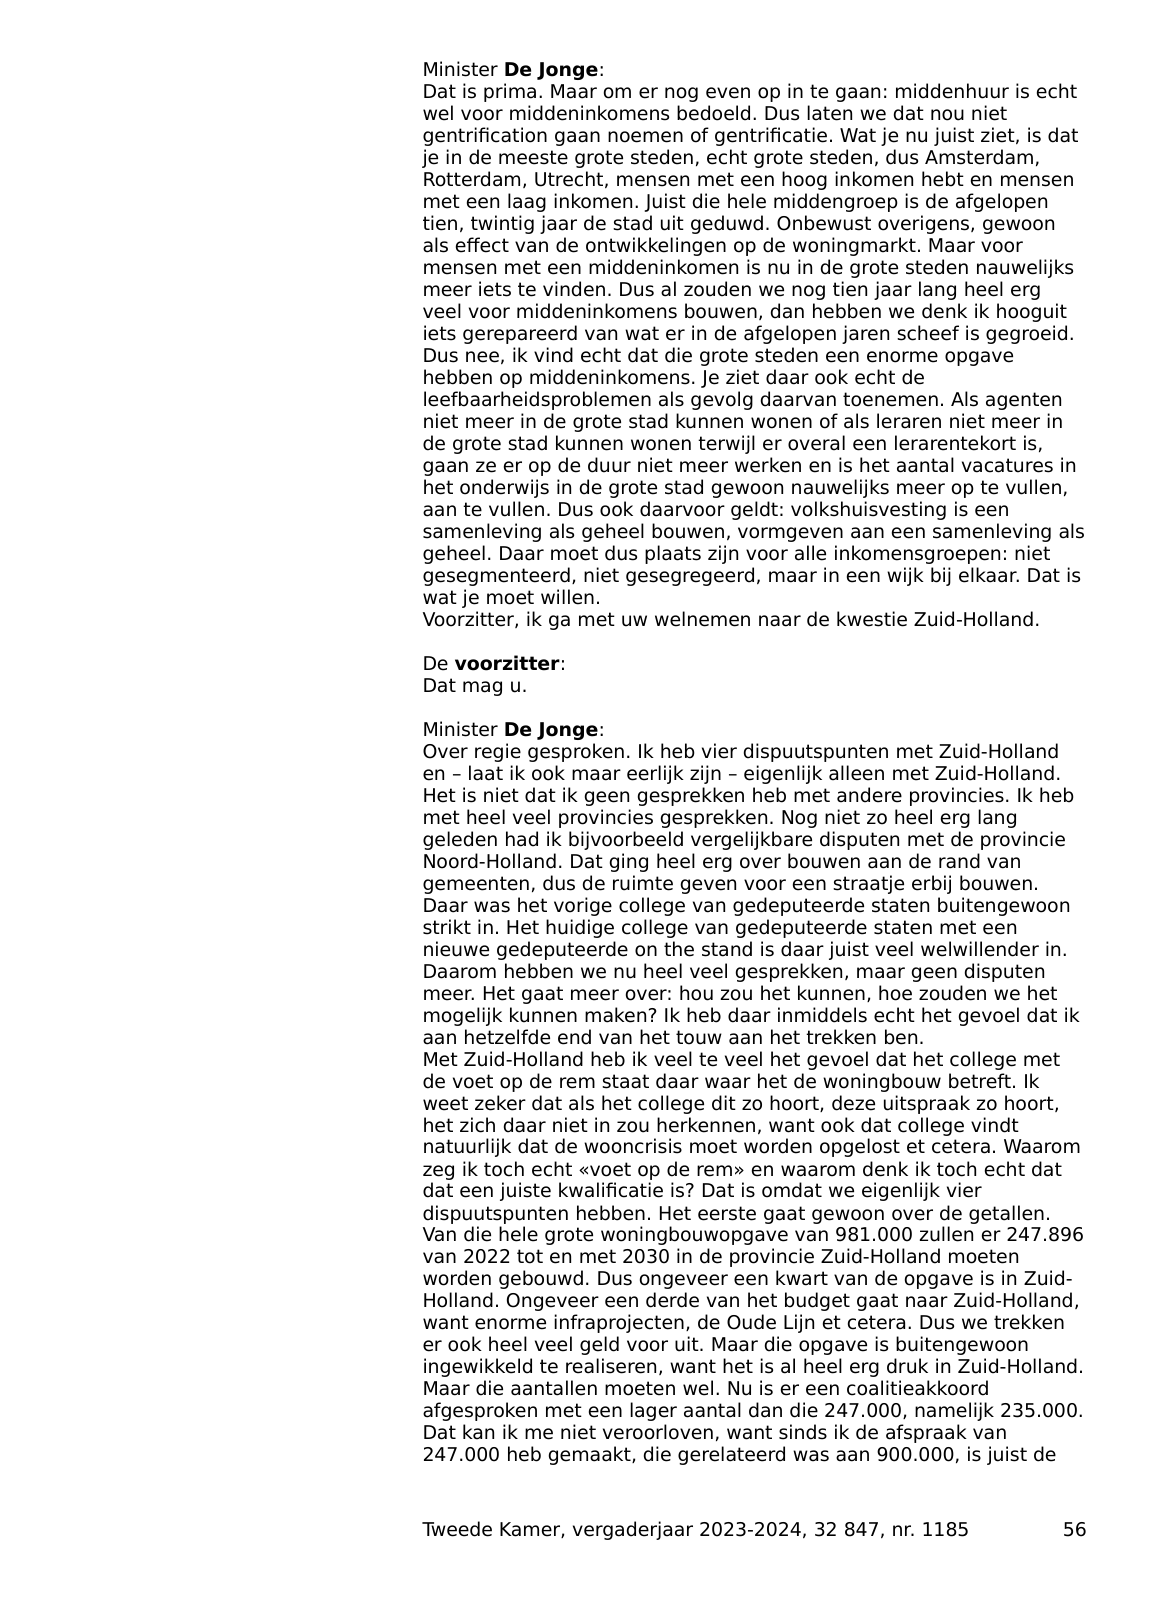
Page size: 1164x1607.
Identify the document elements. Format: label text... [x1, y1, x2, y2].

text Over regie gesproken. Ik heb vier dispuutspunten met Zuid-Holland en – laat ik ook maar eerlijk zijn – eigenlijk alleen met Zuid-Holland. Het is niet dat ik geen gesprekken heb met andere provincies. Ik heb met heel veel provincies gesprekken. Nog niet zo heel erg lang geleden had ik bijvoorbeeld vergelijkbare disputen met de provincie Noord-Holland. Dat ging heel erg over bouwen aan de rand van gemeenten, dus de ruimte geven voor een straatje erbij bouwen. Daar was het vorige college van gedeputeerde staten buitengewoon strikt in. Het huidige college van gedeputeerde staten met een nieuwe gedeputeerde on the stand is daar juist veel welwillender in. Daarom hebben we nu heel veel gesprekken, maar geen disputen meer. Het gaat meer over: hou zou het kunnen, hoe zouden we het mogelijk kunnen maken? Ik heb daar inmiddels echt het gevoel dat ik aan hetzelfde end van het touw aan het trekken ben. [422, 741, 1087, 1048]
text Dat mag u. [422, 675, 1087, 697]
text Met Zuid-Holland heb ik veel te veel het gevoel dat het college met de voet op de rem staat daar waar het de woningbouw betreft. Ik weet zeker dat als het college dit zo hoort, deze uitspraak zo hoort, het zich daar niet in zou herkennen, want ook dat college vindt natuurlijk dat de wooncrisis moet worden opgelost et cetera. Waarom zeg ik toch echt «voet op de rem» en waarom denk ik toch echt dat dat een juiste kwalificatie is? Dat is omdat we eigenlijk vier dispuutspunten hebben. Het eerste gaat gewoon over de getallen. Van die hele grote woningbouwopgave van 981.000 zullen er 247.896 van 2022 tot en met 2030 in de provincie Zuid-Holland moeten worden gebouwd. Dus ongeveer een kwart van de opgave is in Zuid-Holland. Ongeveer een derde van het budget gaat naar Zuid-Holland, want enorme infraprojecten, de Oude Lijn et cetera. Dus we trekken er ook heel veel geld voor uit. Maar die opgave is buitengewoon ingewikkeld te realiseren, want het is al heel erg druk in Zuid-Holland. Maar die aantallen moeten wel. Nu is er een coalitieakkoord afgesproken met een lager aantal dan die 247.000, namelijk 235.000. Dat kan ik me niet veroorloven, want sinds ik de afspraak van 247.000 heb gemaakt, die gerelateerd was aan 900.000, is juist de [422, 1048, 1087, 1466]
text Minister De Jonge: [422, 59, 1087, 81]
text Dus nee, ik vind echt dat die grote steden een enorme opgave hebben op middeninkomens. Je ziet daar ook echt de leefbaarheidsproblemen als gevolg daarvan toenemen. Als agenten niet meer in de grote stad kunnen wonen of als leraren niet meer in de grote stad kunnen wonen terwijl er overal een lerarentekort is, gaan ze er op de duur niet meer werken en is het aantal vacatures in het onderwijs in de grote stad gewoon nauwelijks meer op te vullen, aan te vullen. Dus ook daarvoor geldt: volkshuisvesting is een samenleving als geheel bouwen, vormgeven aan een samenleving als geheel. Daar moet dus plaats zijn voor alle inkomensgroepen: niet gesegmenteerd, niet gesegregeerd, maar in een wijk bij elkaar. Dat is wat je moet willen. [422, 345, 1087, 608]
text Dat is prima. Maar om er nog even op in te gaan: middenhuur is echt wel voor middeninkomens bedoeld. Dus laten we dat nou niet gentrification gaan noemen of gentrificatie. Wat je nu juist ziet, is dat je in de meeste grote steden, echt grote steden, dus Amsterdam, Rotterdam, Utrecht, mensen met een hoog inkomen hebt en mensen met een laag inkomen. Juist die hele middengroep is de afgelopen tien, twintig jaar de stad uit geduwd. Onbewust overigens, gewoon als effect van de ontwikkelingen op de woningmarkt. Maar voor mensen met een middeninkomen is nu in de grote steden nauwelijks meer iets te vinden. Dus al zouden we nog tien jaar lang heel erg veel voor middeninkomens bouwen, dan hebben we denk ik hooguit iets gerepareerd van wat er in de afgelopen jaren scheef is gegroeid. [422, 81, 1087, 345]
text Voorzitter, ik ga met uw welnemen naar de kwestie Zuid-Holland. [422, 608, 1087, 631]
text Minister De Jonge: [422, 719, 1087, 741]
text De voorzitter: [422, 653, 1087, 675]
